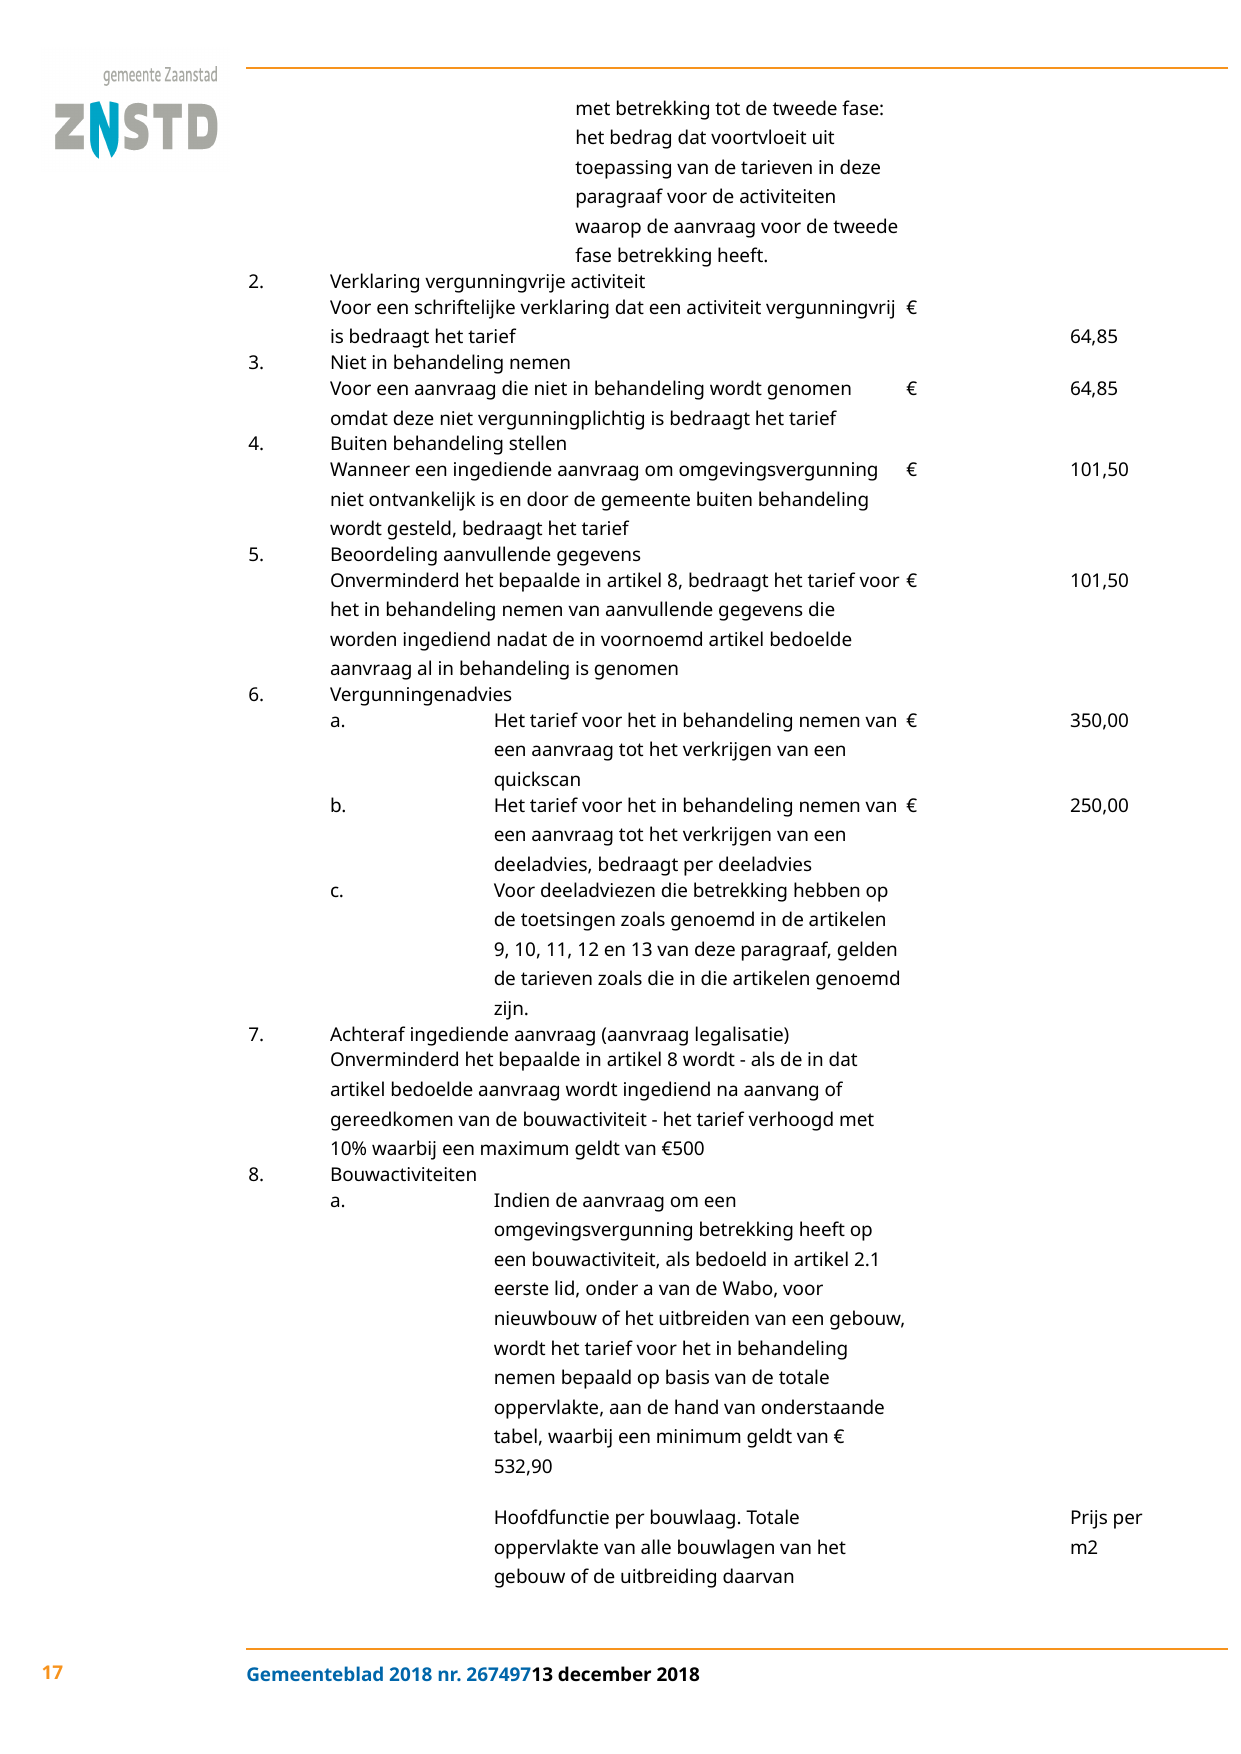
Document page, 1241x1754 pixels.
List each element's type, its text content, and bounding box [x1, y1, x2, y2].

table_cell € [906, 456, 1070, 541]
table_cell Voor een schriftelijke verklaring dat een activiteit vergunningvrij is bedraagt het tarief [330, 294, 906, 349]
table_cell Buiten behandeling stellen [330, 431, 906, 456]
table_cell [906, 877, 1070, 1021]
table_cell 101,50 [1070, 456, 1152, 541]
table_cell [906, 1047, 1070, 1161]
table_cell € [906, 567, 1070, 681]
table_cell [1070, 681, 1152, 707]
table_cell [248, 707, 330, 792]
table_cell 2. [248, 269, 330, 294]
table_cell € [906, 294, 1070, 349]
table_cell [1070, 1479, 1152, 1504]
table_cell [248, 456, 330, 541]
table_cell [248, 1505, 330, 1589]
table_cell Achteraf ingediende aanvraag (aanvraag legalisatie) [330, 1021, 906, 1047]
picture [41, 47, 231, 172]
table_cell 64,85 [1070, 375, 1152, 431]
table_cell Voor deeladviezen die betrekking hebben op de toetsingen zoals genoemd in de artikelen 9, 10, 11, 12 en 13 van deze paragraaf, gelden de tarieven zoals die in die artikelen genoemd zijn. [494, 877, 906, 1021]
table_cell [906, 269, 1070, 294]
table_cell [906, 350, 1070, 375]
table_cell [248, 792, 330, 877]
table_cell € [906, 792, 1070, 877]
table_cell Hoofdfunctie per bouwlaag. Totale oppervlakte van alle bouwlagen van het gebouw of de uitbreiding daarvan [494, 1505, 906, 1589]
table_cell [906, 1161, 1070, 1187]
table_cell a. [330, 707, 493, 792]
table_cell Verklaring vergunningvrije activiteit [330, 269, 906, 294]
table_cell [330, 1479, 906, 1504]
table_cell [1070, 95, 1152, 268]
table_cell [906, 1021, 1070, 1047]
table_cell [906, 1505, 1070, 1589]
table_cell b. [330, 792, 493, 877]
table_cell Niet in behandeling nemen [330, 350, 906, 375]
table_cell [1070, 1187, 1152, 1479]
table_cell 101,50 [1070, 567, 1152, 681]
table_cell [1070, 1021, 1152, 1047]
table_cell met betrekking tot de tweede fase: het bedrag dat voortvloeit uit toepassing van de tarieven in deze paragraaf voor de activiteiten waarop de aanvraag voor de tweede fase betrekking heeft. [575, 95, 906, 268]
table_cell [248, 1047, 330, 1161]
table_cell [1070, 431, 1152, 456]
table_cell Voor een aanvraag die niet in behandeling wordt genomen omdat deze niet vergunningplichtig is bedraagt het tarief [330, 375, 906, 431]
table_cell Onverminderd het bepaalde in artikel 8, bedraagt het tarief voor het in behandeling nemen van aanvullende gegevens die worden ingediend nadat de in voornoemd artikel bedoelde aanvraag al in behandeling is genomen [330, 567, 906, 681]
table_cell 250,00 [1070, 792, 1152, 877]
table_cell [906, 431, 1070, 456]
table_cell [248, 877, 330, 1021]
table_cell [1070, 1047, 1152, 1161]
table_cell c. [330, 877, 493, 1021]
table_cell [1070, 877, 1152, 1021]
table_cell [1070, 350, 1152, 375]
table_cell [1070, 269, 1152, 294]
table_cell Het tarief voor het in behandeling nemen van een aanvraag tot het verkrijgen van een quickscan [494, 707, 906, 792]
table_cell Beoordeling aanvullende gegevens [330, 541, 906, 567]
table_cell a. [330, 1187, 493, 1479]
table_cell € [906, 707, 1070, 792]
table_cell Vergunningenadvies [330, 681, 906, 707]
table_cell 350,00 [1070, 707, 1152, 792]
table_cell 3. [248, 350, 330, 375]
table_cell € [906, 375, 1070, 431]
table_cell 4. [248, 431, 330, 456]
table_cell Bouwactiviteiten [330, 1161, 906, 1187]
table_cell [330, 1505, 493, 1589]
table_cell [248, 1479, 330, 1504]
table_cell - [330, 95, 575, 268]
table_cell [248, 567, 330, 681]
table_cell [248, 95, 330, 268]
table_cell [906, 95, 1070, 268]
table_cell Het tarief voor het in behandeling nemen van een aanvraag tot het verkrijgen van een deeladvies, bedraagt per deeladvies [494, 792, 906, 877]
table_cell [1070, 541, 1152, 567]
table_cell Indien de aanvraag om een omgevingsvergunning betrekking heeft op een bouwactiviteit, als bedoeld in artikel 2.1 eerste lid, onder a van de Wabo, voor nieuwbouw of het uitbreiden van een gebouw, wordt het tarief voor het in behandeling nemen bepaald op basis van de totale oppervlakte, aan de hand van onderstaande tabel, waarbij een minimum geldt van € 532,90 [494, 1187, 906, 1479]
table_cell Prijs per m2 [1070, 1505, 1152, 1589]
table_cell [248, 375, 330, 431]
table_cell 5. [248, 541, 330, 567]
table_cell [248, 1187, 330, 1479]
table_cell [906, 1187, 1070, 1479]
table_cell [248, 294, 330, 349]
table_cell 6. [248, 681, 330, 707]
table_cell 7. [248, 1021, 330, 1047]
table_cell [1070, 1161, 1152, 1187]
table_cell [906, 681, 1070, 707]
table_cell Wanneer een ingediende aanvraag om omgevingsvergunning niet ontvankelijk is en door de gemeente buiten behandeling wordt gesteld, bedraagt het tarief [330, 456, 906, 541]
table_cell 64,85 [1070, 294, 1152, 349]
table_cell 8. [248, 1161, 330, 1187]
table_cell Onverminderd het bepaalde in artikel 8 wordt - als de in dat artikel bedoelde aanvraag wordt ingediend na aanvang of gereedkomen van de bouwactiviteit - het tarief verhoogd met 10% waarbij een maximum geldt van €500 [330, 1047, 906, 1161]
table_cell [906, 541, 1070, 567]
table_cell [906, 1479, 1070, 1504]
